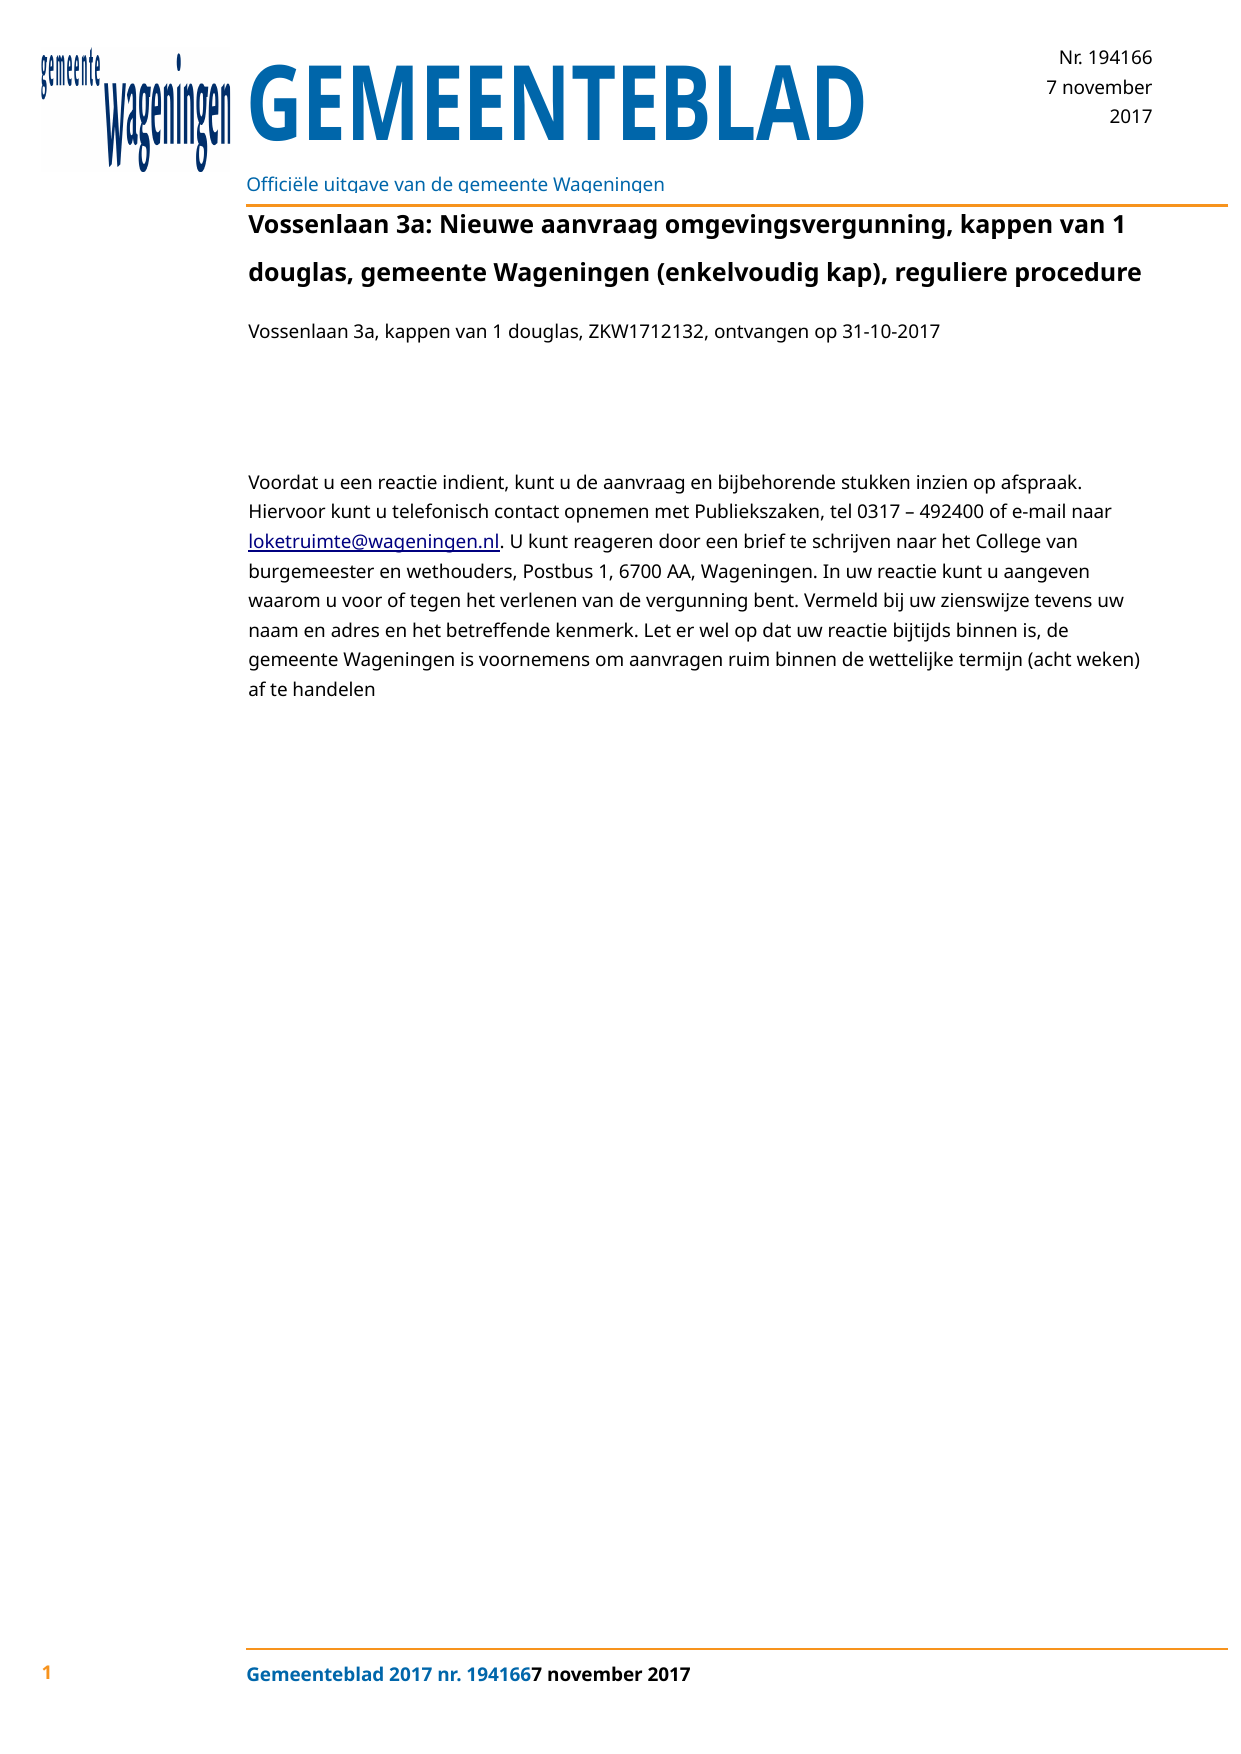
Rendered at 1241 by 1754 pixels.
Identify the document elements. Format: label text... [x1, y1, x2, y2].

picture [41, 47, 231, 172]
text Vossenlaan 3a: Nieuwe aanvraag omgevingsvergunning, kappen van 1 douglas, gemeente Wageningen (enkelvoudig kap), reguliere procedure [248, 207, 1152, 288]
text Vossenlaan 3a, kappen van 1 douglas, ZKW1712132, ontvangen op 31-10-2017 [248, 318, 1152, 344]
text Voordat u een reactie indient, kunt u de aanvraag en bijbehorende stukken inzien op afspraak. Hiervoor kunt u telefonisch contact opnemen met Publiekszaken, tel 0317 – 492400 of e-mail naar loketruimte@wageningen.nl. U kunt reageren door een brief te schrijven naar het College van burgemeester en wethouders, Postbus 1, 6700 AA, Wageningen. In uw reactie kunt u aangeven waarom u voor of tegen het verlenen van de vergunning bent. Vermeld bij uw zienswijze tevens uw naam en adres en het betreffende kenmerk. Let er wel op dat uw reactie bijtijds binnen is, de gemeente Wageningen is voornemens om aanvragen ruim binnen de wettelijke termijn (acht weken) af te handelen [248, 469, 1152, 702]
